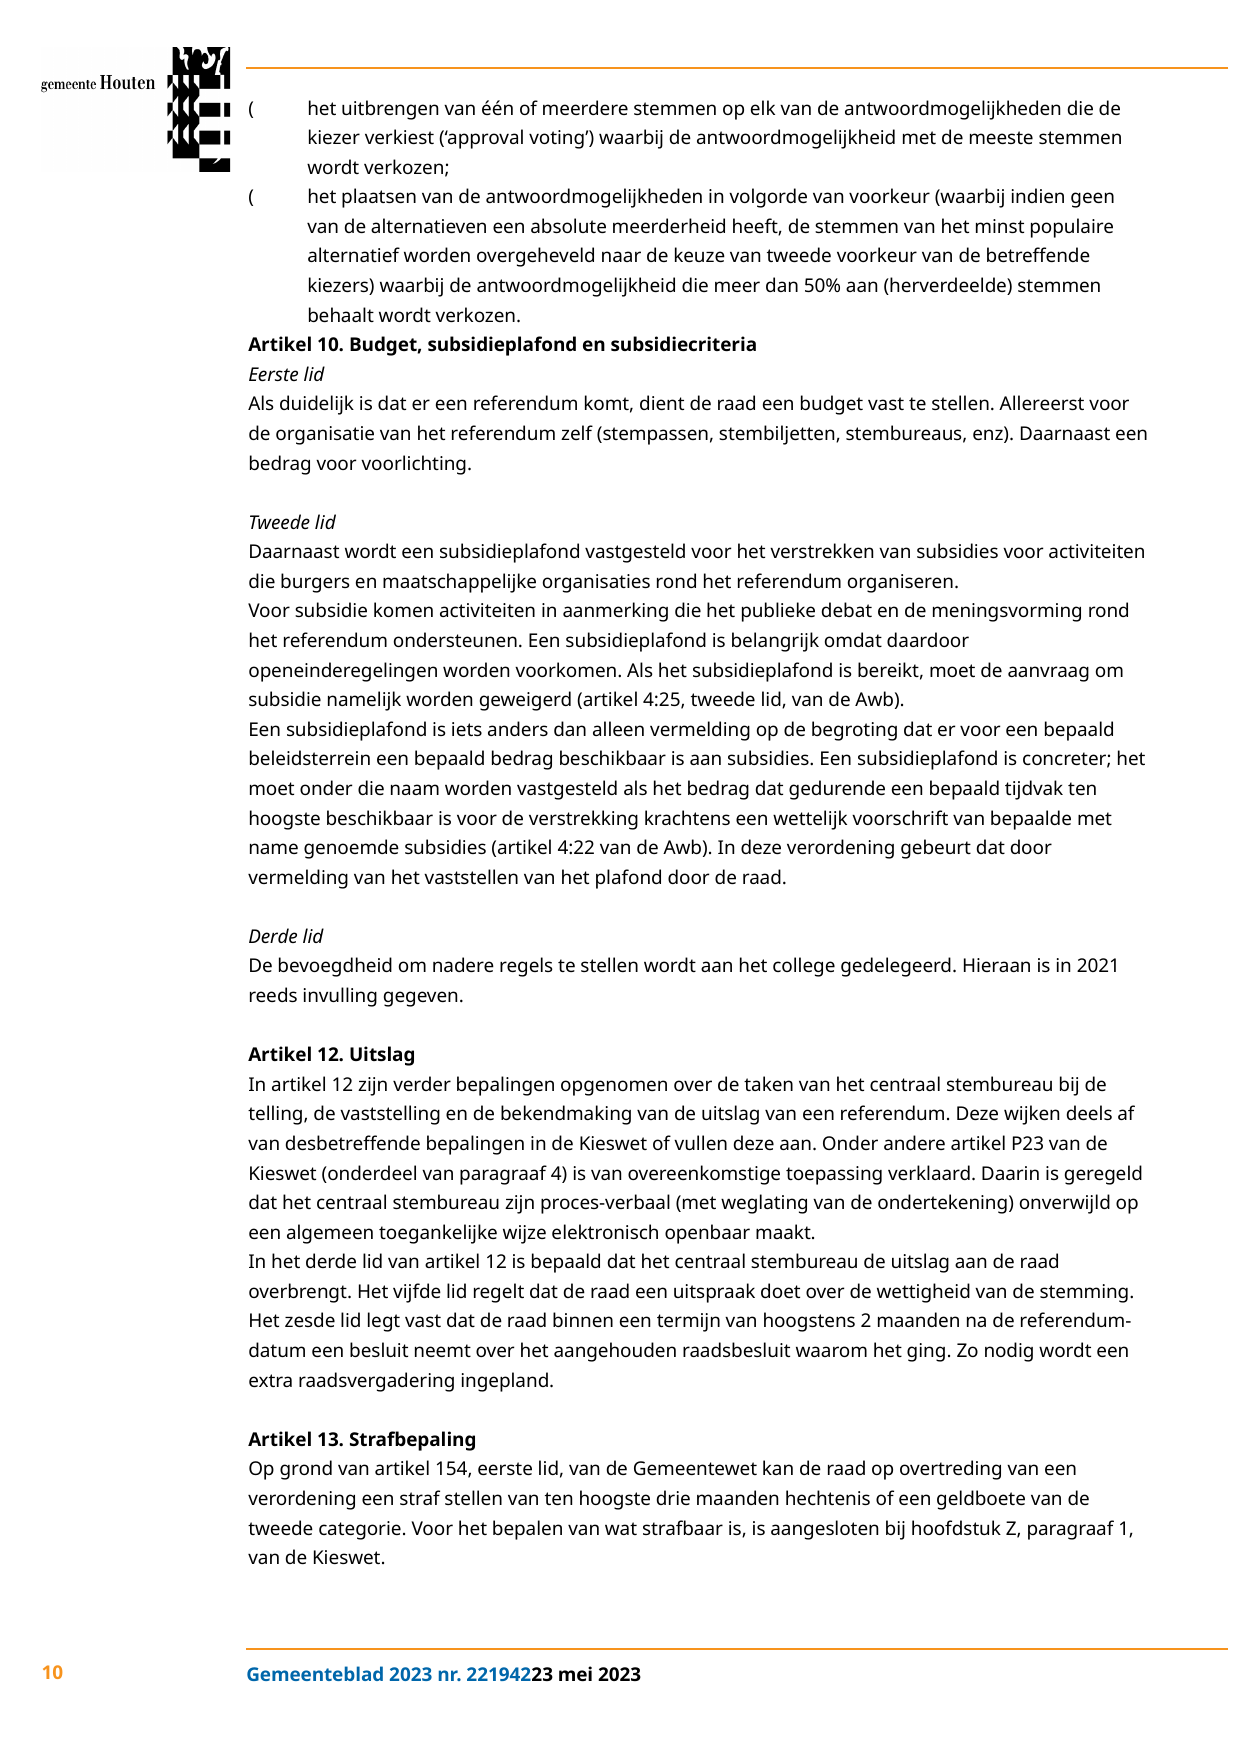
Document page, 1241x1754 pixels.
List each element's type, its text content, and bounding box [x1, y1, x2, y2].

text Als duidelijk is dat er een referendum komt, dient de raad een budget vast te stellen. Allereerst voor de organisatie van het referendum zelf (stempassen, stembiljetten, stembureaus, enz). Daarnaast een bedrag voor voorlichting. [248, 391, 1152, 476]
text Een subsidieplafond is iets anders dan alleen vermelding op de begroting dat er voor een bepaald beleidsterrein een bepaald bedrag beschikbaar is aan subsidies. Een subsidieplafond is concreter; het moet onder die naam worden vastgesteld als het bedrag dat gedurende een bepaald tijdvak ten hoogste beschikbaar is voor de verstrekking krachtens een wettelijk voorschrift van bepaalde met name genoemde subsidies (artikel 4:22 van de Awb). In deze verordening gebeurt dat door vermelding van het vaststellen van het plafond door de raad. [248, 716, 1152, 890]
list het uitbrengen van één of meerdere stemmen op elk van de antwoordmogelijkheden die de kiezer verkiest (‘approval voting’) waarbij de antwoordmogelijkheid met de meeste stemmen wordt verkozen; [248, 95, 1152, 180]
text Voor subsidie komen activiteiten in aanmerking die het publieke debat en de meningsvorming rond het referendum ondersteunen. Een subsidieplafond is belangrijk omdat daardoor openeinderegelingen worden voorkomen. Als het subsidieplafond is bereikt, moet de aanvraag om subsidie namelijk worden geweigerd (artikel 4:25, tweede lid, van de Awb). [248, 598, 1152, 712]
text Eerste lid [248, 361, 1152, 387]
text Tweede lid [248, 509, 1152, 535]
text Artikel 13. Strafbepaling [248, 1426, 1152, 1452]
text In het derde lid van artikel 12 is bepaald dat het centraal stembureau de uitslag aan de raad overbrengt. Het vijfde lid regelt dat de raad een uitspraak doet over de wettigheid van de stemming. [248, 1248, 1152, 1304]
text Op grond van artikel 154, eerste lid, van de Gemeentewet kan de raad op overtreding van een verordening een straf stellen van ten hoogste drie maanden hechtenis of een geldboete van de tweede categorie. Voor het bepalen van wat strafbaar is, is aangesloten bij hoofdstuk Z, paragraaf 1, van de Kieswet. [248, 1456, 1152, 1570]
text Artikel 10. Budget, subsidieplafond en subsidiecriteria [248, 331, 1152, 357]
text Daarnaast wordt een subsidieplafond vastgesteld voor het verstrekken van subsidies voor activiteiten die burgers en maatschappelijke organisaties rond het referendum organiseren. [248, 538, 1152, 594]
text Artikel 12. Uitslag [248, 1041, 1152, 1067]
text Het zesde lid legt vast dat de raad binnen een termijn van hoogstens 2 maanden na de referendum-datum een besluit neemt over het aangehouden raadsbesluit waarom het ging. Zo nodig wordt een extra raadsvergadering ingepland. [248, 1308, 1152, 1393]
list het plaatsen van de antwoordmogelijkheden in volgorde van voorkeur (waarbij indien geen van de alternatieven een absolute meerderheid heeft, de stemmen van het minst populaire alternatief worden overgeheveld naar de keuze van tweede voorkeur van de betreffende kiezers) waarbij de antwoordmogelijkheid die meer dan 50% aan (herverdeelde) stemmen behaalt wordt verkozen. [248, 183, 1152, 328]
text Derde lid [248, 923, 1152, 949]
text De bevoegdheid om nadere regels te stellen wordt aan het college gedelegeerd. Hieraan is in 2021 reeds invulling gegeven. [248, 953, 1152, 1008]
text In artikel 12 zijn verder bepalingen opgenomen over de taken van het centraal stembureau bij de telling, de vaststelling en de bekendmaking van de uitslag van een referendum. Deze wijken deels af van desbetreffende bepalingen in de Kieswet of vullen deze aan. Onder andere artikel P23 van de Kieswet (onderdeel van paragraaf 4) is van overeenkomstige toepassing verklaard. Daarin is geregeld dat het centraal stembureau zijn proces-verbaal (met weglating van de ondertekening) onverwijld op een algemeen toegankelijke wijze elektronisch openbaar maakt. [248, 1071, 1152, 1245]
picture [41, 47, 231, 172]
